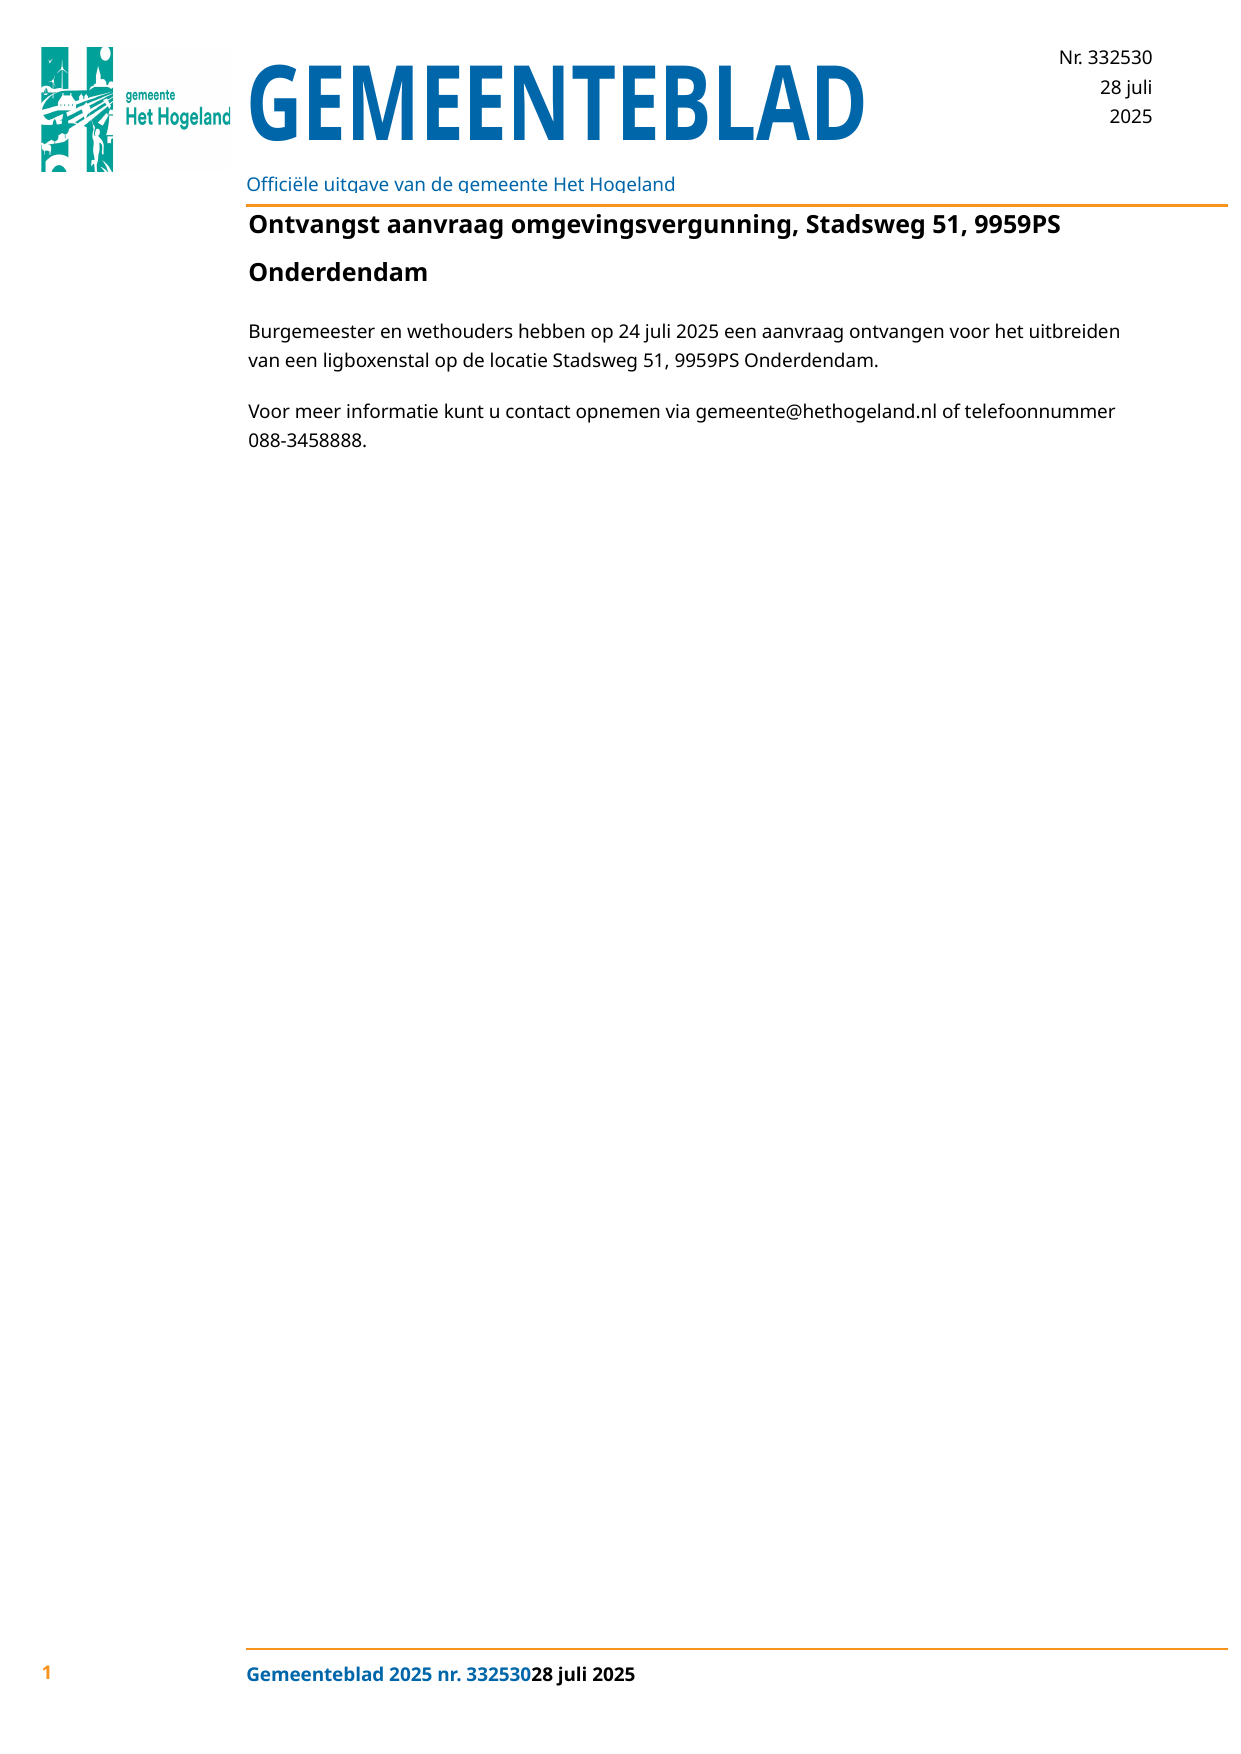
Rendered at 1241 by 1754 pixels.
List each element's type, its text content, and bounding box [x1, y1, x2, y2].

text Voor meer informatie kunt u contact opnemen via gemeente@hethogeland.nl of telefoonnummer 088-3458888. [248, 398, 1152, 453]
picture [41, 47, 231, 172]
text Ontvangst aanvraag omgevingsvergunning, Stadsweg 51, 9959PS Onderdendam [248, 207, 1152, 288]
text Burgemeester en wethouders hebben op 24 juli 2025 een aanvraag ontvangen voor het uitbreiden van een ligboxenstal op de locatie Stadsweg 51, 9959PS Onderdendam. [248, 318, 1152, 373]
